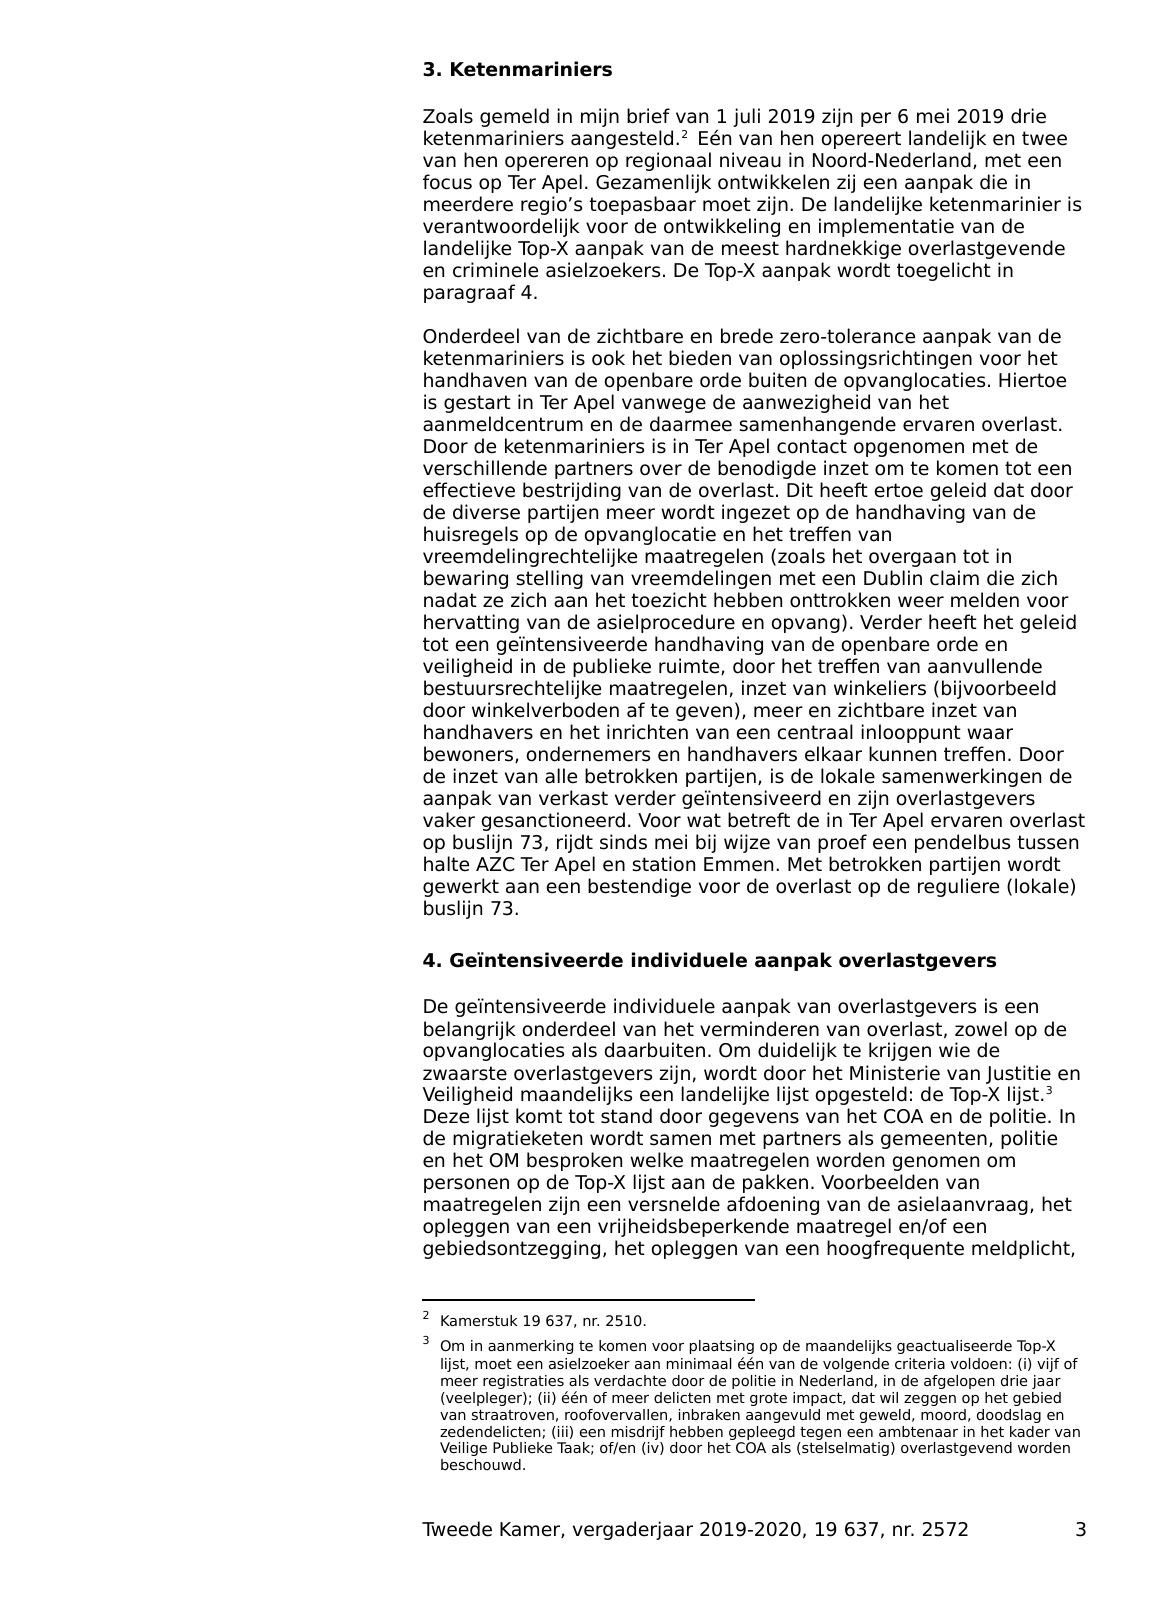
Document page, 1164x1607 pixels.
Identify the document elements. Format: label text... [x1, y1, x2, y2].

subtitle 4. Geïntensiveerde individuele aanpak overlastgevers [422, 949, 1087, 971]
text De geïntensiveerde individuele aanpak van overlastgevers is een belangrijk onderdeel van het verminderen van overlast, zowel op de opvanglocaties als daarbuiten. Om duidelijk te krijgen wie de zwaarste overlastgevers zijn, wordt door het Ministerie van Justitie en Veiligheid maandelijks een landelijke lijst opgesteld: de Top-X lijst. Deze lijst komt tot stand door gegevens van het COA en de politie. In de migratieketen wordt samen met partners als gemeenten, politie en het OM besproken welke maatregelen worden genomen om personen op de Top-X lijst aan de pakken. Voorbeelden van maatregelen zijn een versnelde afdoening van de asielaanvraag, het opleggen van een vrijheidsbeperkende maatregel en/of een gebiedsontzegging, het opleggen van een hoogfrequente meldplicht, [422, 996, 1087, 1260]
text Kamerstuk 19 637, nr. 2510. [422, 1309, 1087, 1331]
text Zoals gemeld in mijn brief van 1 juli 2019 zijn per 6 mei 2019 drie ketenmariniers aangesteld. Eén van hen opereert landelijk en twee van hen opereren op regionaal niveau in Noord-Nederland, met een focus op Ter Apel. Gezamenlijk ontwikkelen zij een aanpak die in meerdere regio’s toepasbaar moet zijn. De landelijke ketenmarinier is verantwoordelijk voor de ontwikkeling en implementatie van de landelijke Top-X aanpak van de meest hardnekkige overlastgevende en criminele asielzoekers. De Top-X aanpak wordt toegelicht in paragraaf 4. [422, 106, 1087, 304]
text Onderdeel van de zichtbare en brede zero-tolerance aanpak van de ketenmariniers is ook het bieden van oplossingsrichtingen voor het handhaven van de openbare orde buiten de opvanglocaties. Hiertoe is gestart in Ter Apel vanwege de aanwezigheid van het aanmeldcentrum en de daarmee samenhangende ervaren overlast. Door de ketenmariniers is in Ter Apel contact opgenomen met de verschillende partners over de benodigde inzet om te komen tot een effectieve bestrijding van de overlast. Dit heeft ertoe geleid dat door de diverse partijen meer wordt ingezet op de handhaving van de huisregels op de opvanglocatie en het treffen van vreemdelingrechtelijke maatregelen (zoals het overgaan tot in bewaring stelling van vreemdelingen met een Dublin claim die zich nadat ze zich aan het toezicht hebben onttrokken weer melden voor hervatting van de asielprocedure en opvang). Verder heeft het geleid tot een geïntensiveerde handhaving van de openbare orde en veiligheid in de publieke ruimte, door het treffen van aanvullende bestuursrechtelijke maatregelen, inzet van winkeliers (bijvoorbeeld door winkelverboden af te geven), meer en zichtbare inzet van handhavers en het inrichten van een centraal inlooppunt waar bewoners, ondernemers en handhavers elkaar kunnen treffen. Door de inzet van alle betrokken partijen, is de lokale samenwerkingen de aanpak van verkast verder geïntensiveerd en zijn overlastgevers vaker gesanctioneerd. Voor wat betreft de in Ter Apel ervaren overlast op buslijn 73, rijdt sinds mei bij wijze van proef een pendelbus tussen halte AZC Ter Apel en station Emmen. Met betrokken partijen wordt gewerkt aan een bestendige voor de overlast op de reguliere (lokale) buslijn 73. [422, 326, 1087, 919]
subtitle 3. Ketenmariniers [422, 59, 1087, 81]
text Om in aanmerking te komen voor plaatsing op de maandelijks geactualiseerde Top-X lijst, moet een asielzoeker aan minimaal één van de volgende criteria voldoen: (i) vijf of meer registraties als verdachte door de politie in Nederland, in de afgelopen drie jaar (veelpleger); (ii) één of meer delicten met grote impact, dat wil zeggen op het gebied van straatroven, roofovervallen, inbraken aangevuld met geweld, moord, doodslag en zedendelicten; (iii) een misdrijf hebben gepleegd tegen een ambtenaar in het kader van Veilige Publieke Taak; of/en (iv) door het COA als (stelselmatig) overlastgevend worden beschouwd. [422, 1334, 1087, 1474]
